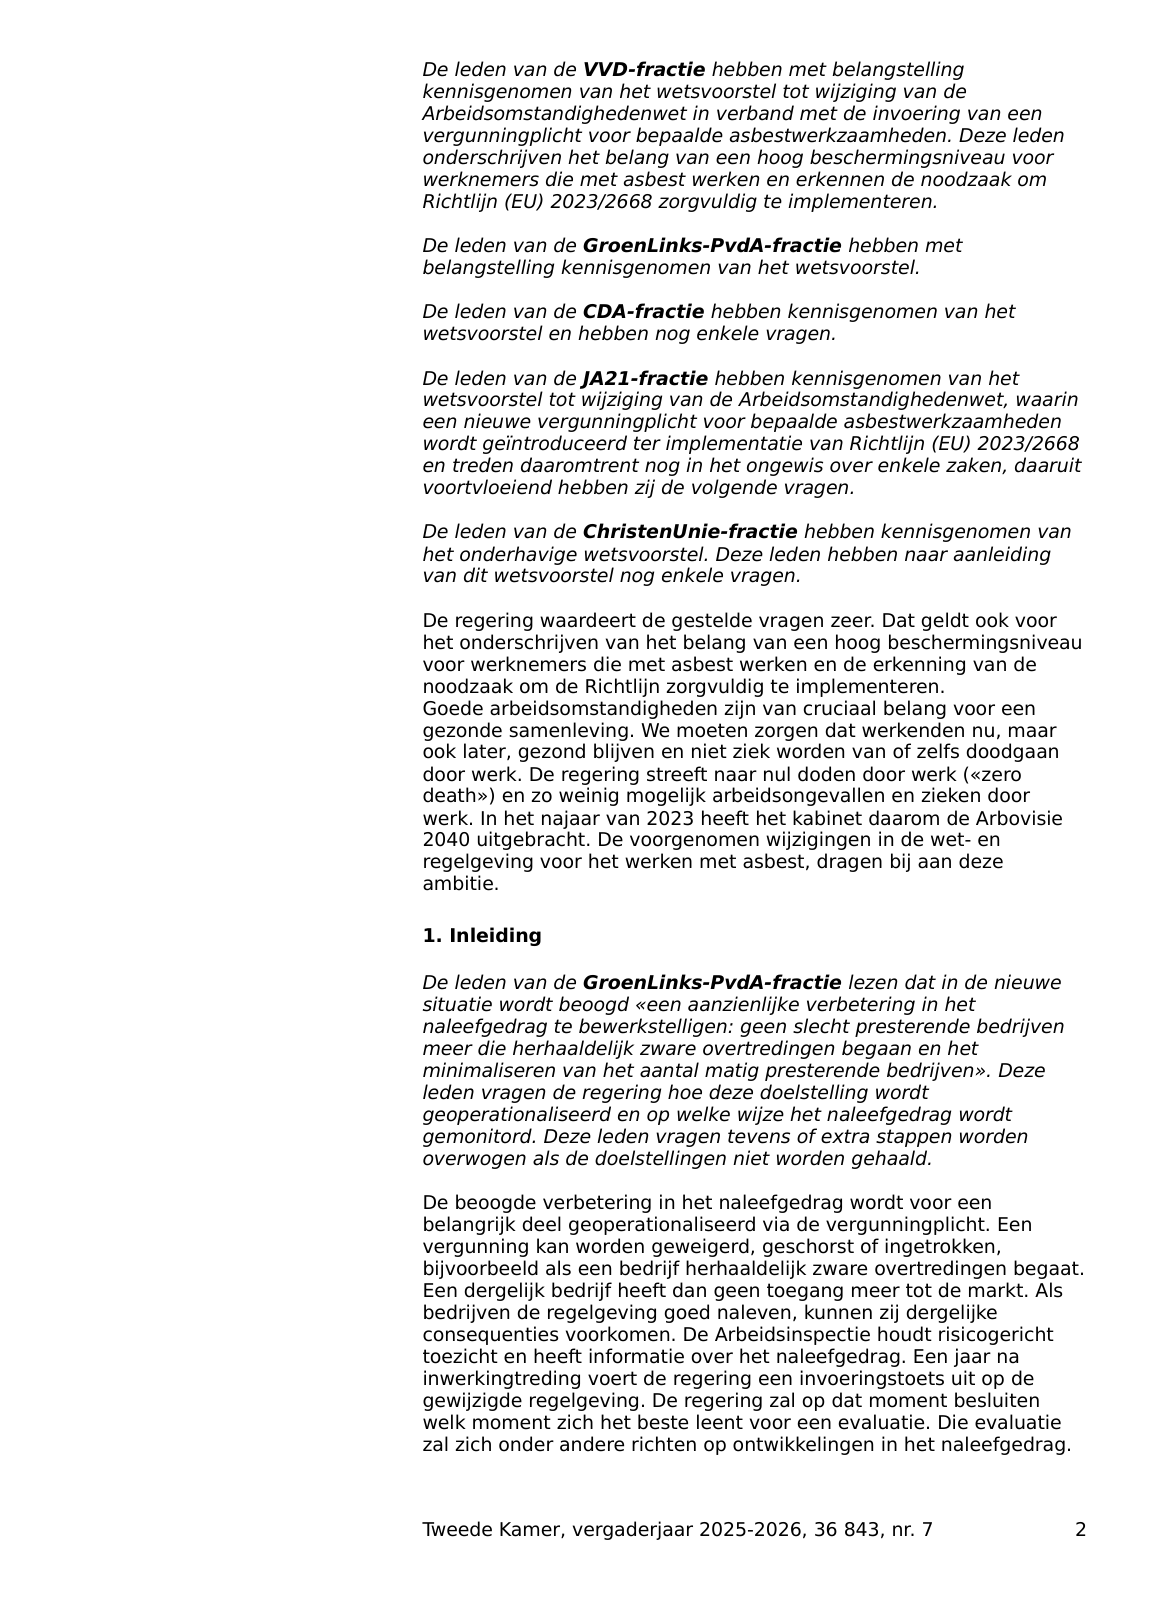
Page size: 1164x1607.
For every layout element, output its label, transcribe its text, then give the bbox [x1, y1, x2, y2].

subtitle 1. Inleiding [422, 925, 1087, 947]
text De leden van de VVD-fractie hebben met belangstelling kennisgenomen van het wetsvoorstel tot wijziging van de Arbeidsomstandighedenwet in verband met de invoering van een vergunningplicht voor bepaalde asbestwerkzaamheden. Deze leden onderschrijven het belang van een hoog beschermingsniveau voor werknemers die met asbest werken en erkennen de noodzaak om Richtlijn (EU) 2023/2668 zorgvuldig te implementeren. [422, 59, 1087, 213]
text De leden van de ChristenUnie-fractie hebben kennisgenomen van het onderhavige wetsvoorstel. Deze leden hebben naar aanleiding van dit wetsvoorstel nog enkele vragen. [422, 521, 1087, 587]
text De leden van de CDA-fractie hebben kennisgenomen van het wetsvoorstel en hebben nog enkele vragen. [422, 301, 1087, 345]
text De beoogde verbetering in het naleefgedrag wordt voor een belangrijk deel geoperationaliseerd via de vergunningplicht. Een vergunning kan worden geweigerd, geschorst of ingetrokken, bijvoorbeeld als een bedrijf herhaaldelijk zware overtredingen begaat. Een dergelijk bedrijf heeft dan geen toegang meer tot de markt. Als bedrijven de regelgeving goed naleven, kunnen zij dergelijke consequenties voorkomen. De Arbeidsinspectie houdt risicogericht toezicht en heeft informatie over het naleefgedrag. Een jaar na inwerkingtreding voert de regering een invoeringstoets uit op de gewijzigde regelgeving. De regering zal op dat moment besluiten welk moment zich het beste leent voor een evaluatie. Die evaluatie zal zich onder andere richten op ontwikkelingen in het naleefgedrag. [422, 1192, 1087, 1456]
text De regering waardeert de gestelde vragen zeer. Dat geldt ook voor het onderschrijven van het belang van een hoog beschermingsniveau voor werknemers die met asbest werken en de erkenning van de noodzaak om de Richtlijn zorgvuldig te implementeren. [422, 609, 1087, 697]
text De leden van de JA21-fractie hebben kennisgenomen van het wetsvoorstel tot wijziging van de Arbeidsomstandighedenwet, waarin een nieuwe vergunningplicht voor bepaalde asbestwerkzaamheden wordt geïntroduceerd ter implementatie van Richtlijn (EU) 2023/2668 en treden daaromtrent nog in het ongewis over enkele zaken, daaruit voortvloeiend hebben zij de volgende vragen. [422, 367, 1087, 499]
text Goede arbeidsomstandigheden zijn van cruciaal belang voor een gezonde samenleving. We moeten zorgen dat werkenden nu, maar ook later, gezond blijven en niet ziek worden van of zelfs doodgaan door werk. De regering streeft naar nul doden door werk («zero death») en zo weinig mogelijk arbeidsongevallen en zieken door werk. In het najaar van 2023 heeft het kabinet daarom de Arbovisie 2040 uitgebracht. De voorgenomen wijzigingen in de wet- en regelgeving voor het werken met asbest, dragen bij aan deze ambitie. [422, 697, 1087, 895]
text De leden van de GroenLinks-PvdA-fractie hebben met belangstelling kennisgenomen van het wetsvoorstel. [422, 235, 1087, 279]
text De leden van de GroenLinks-PvdA-fractie lezen dat in de nieuwe situatie wordt beoogd «een aanzienlijke verbetering in het naleefgedrag te bewerkstelligen: geen slecht presterende bedrijven meer die herhaaldelijk zware overtredingen begaan en het minimaliseren van het aantal matig presterende bedrijven». Deze leden vragen de regering hoe deze doelstelling wordt geoperationaliseerd en op welke wijze het naleefgedrag wordt gemonitord. Deze leden vragen tevens of extra stappen worden overwogen als de doelstellingen niet worden gehaald. [422, 972, 1087, 1170]
